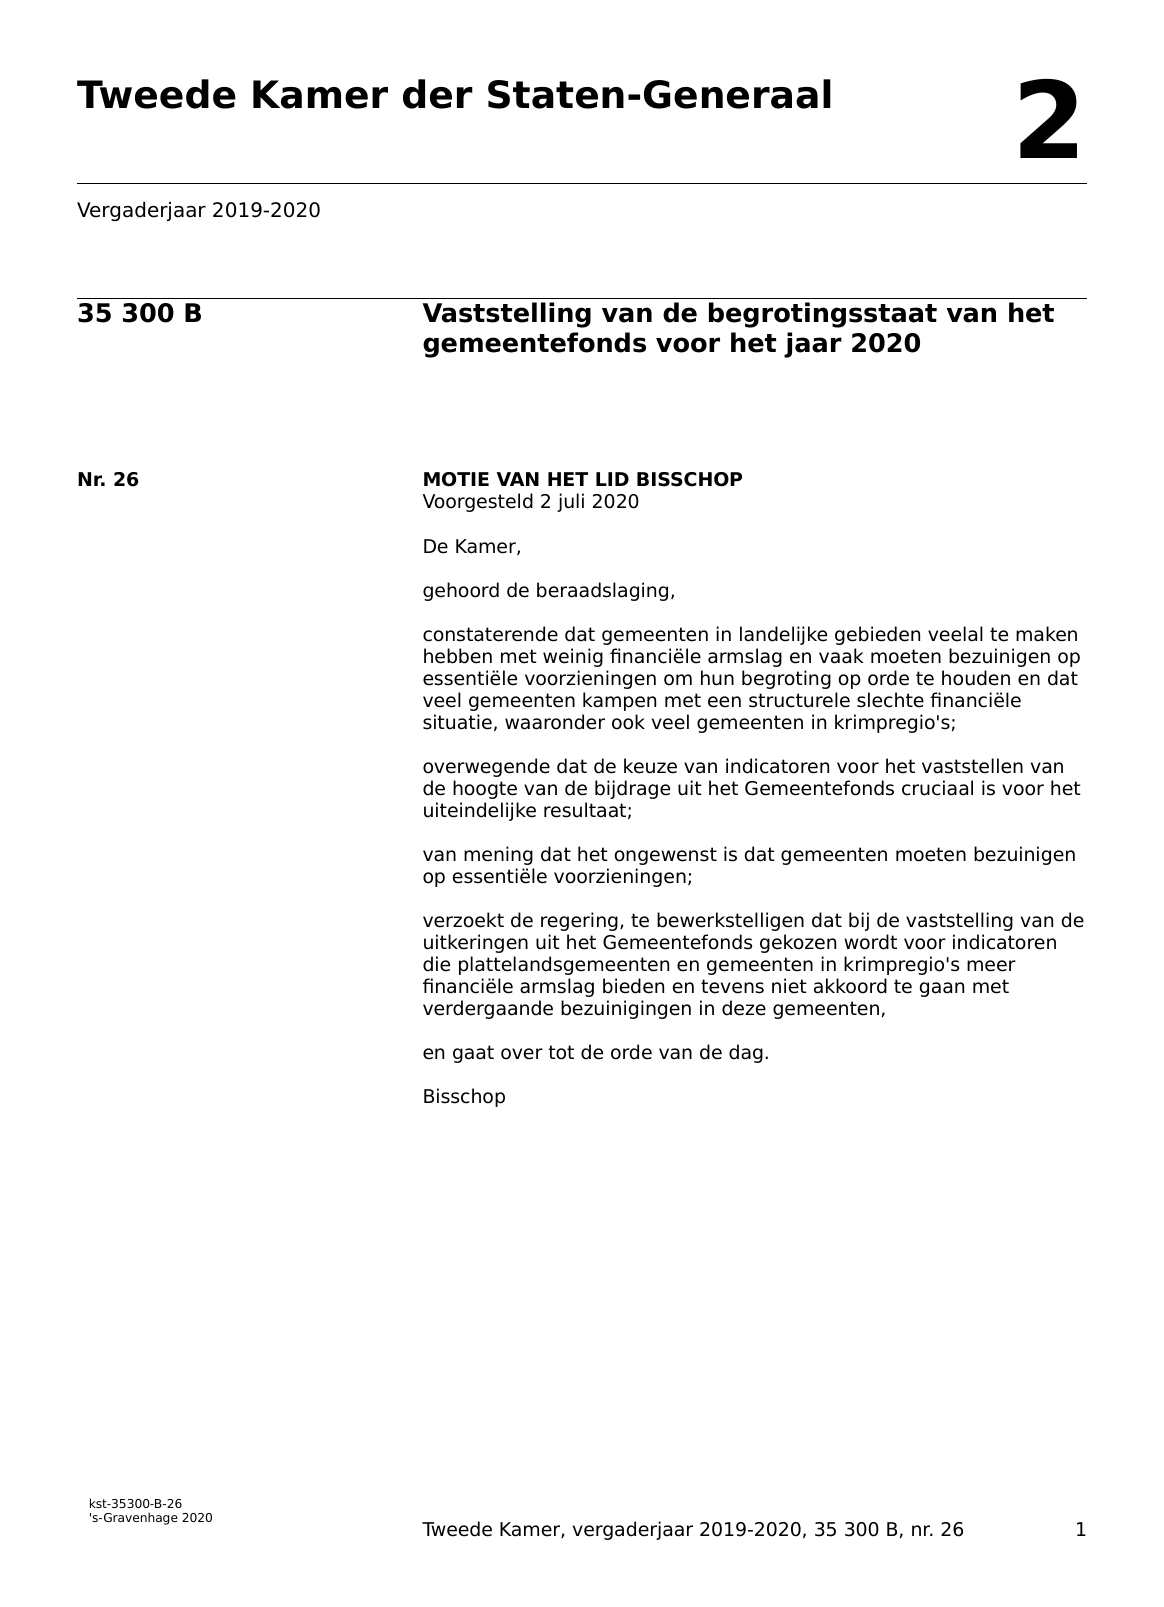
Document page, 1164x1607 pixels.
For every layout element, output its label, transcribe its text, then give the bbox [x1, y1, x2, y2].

text overwegende dat de keuze van indicatoren voor het vaststellen van de hoogte van de bijdrage uit het Gemeentefonds cruciaal is voor het uiteindelijke resultaat; [422, 756, 1087, 822]
text en gaat over tot de orde van de dag. [422, 1042, 1087, 1064]
table_header Tweede Kamer der Staten-Generaal [77, 59, 886, 183]
subtitle 35 300 B Vaststelling van de begrotingsstaat van het gemeentefonds voor het jaar 2020 [77, 299, 1087, 358]
text verzoekt de regering, te bewerkstelligen dat bij de vaststelling van de uitkeringen uit het Gemeentefonds gekozen wordt voor indicatoren die plattelandsgemeenten en gemeenten in krimpregio's meer financiële armslag bieden en tevens niet akkoord te gaan met verdergaande bezuinigingen in deze gemeenten, [422, 910, 1087, 1020]
text Voorgesteld 2 juli 2020 [422, 491, 1087, 513]
table_header 2 [886, 59, 1087, 183]
table_cell Vergaderjaar 2019-2020 [77, 184, 1087, 298]
text constaterende dat gemeenten in landelijke gebieden veelal te maken hebben met weinig financiële armslag en vaak moeten bezuinigen op essentiële voorzieningen om hun begroting op orde te houden en dat veel gemeenten kampen met een structurele slechte financiële situatie, waaronder ook veel gemeenten in krimpregio's; [422, 624, 1087, 734]
text Bisschop [422, 1086, 1087, 1108]
text kst-35300-B-26 [88, 1497, 323, 1511]
text De Kamer, [422, 536, 1087, 557]
text gehoord de beraadslaging, [422, 580, 1087, 602]
subtitle Nr. 26 MOTIE VAN HET LID BISSCHOP [77, 469, 1087, 491]
text 's-Gravenhage 2020 [88, 1511, 323, 1525]
text van mening dat het ongewenst is dat gemeenten moeten bezuinigen op essentiële voorzieningen; [422, 844, 1087, 888]
